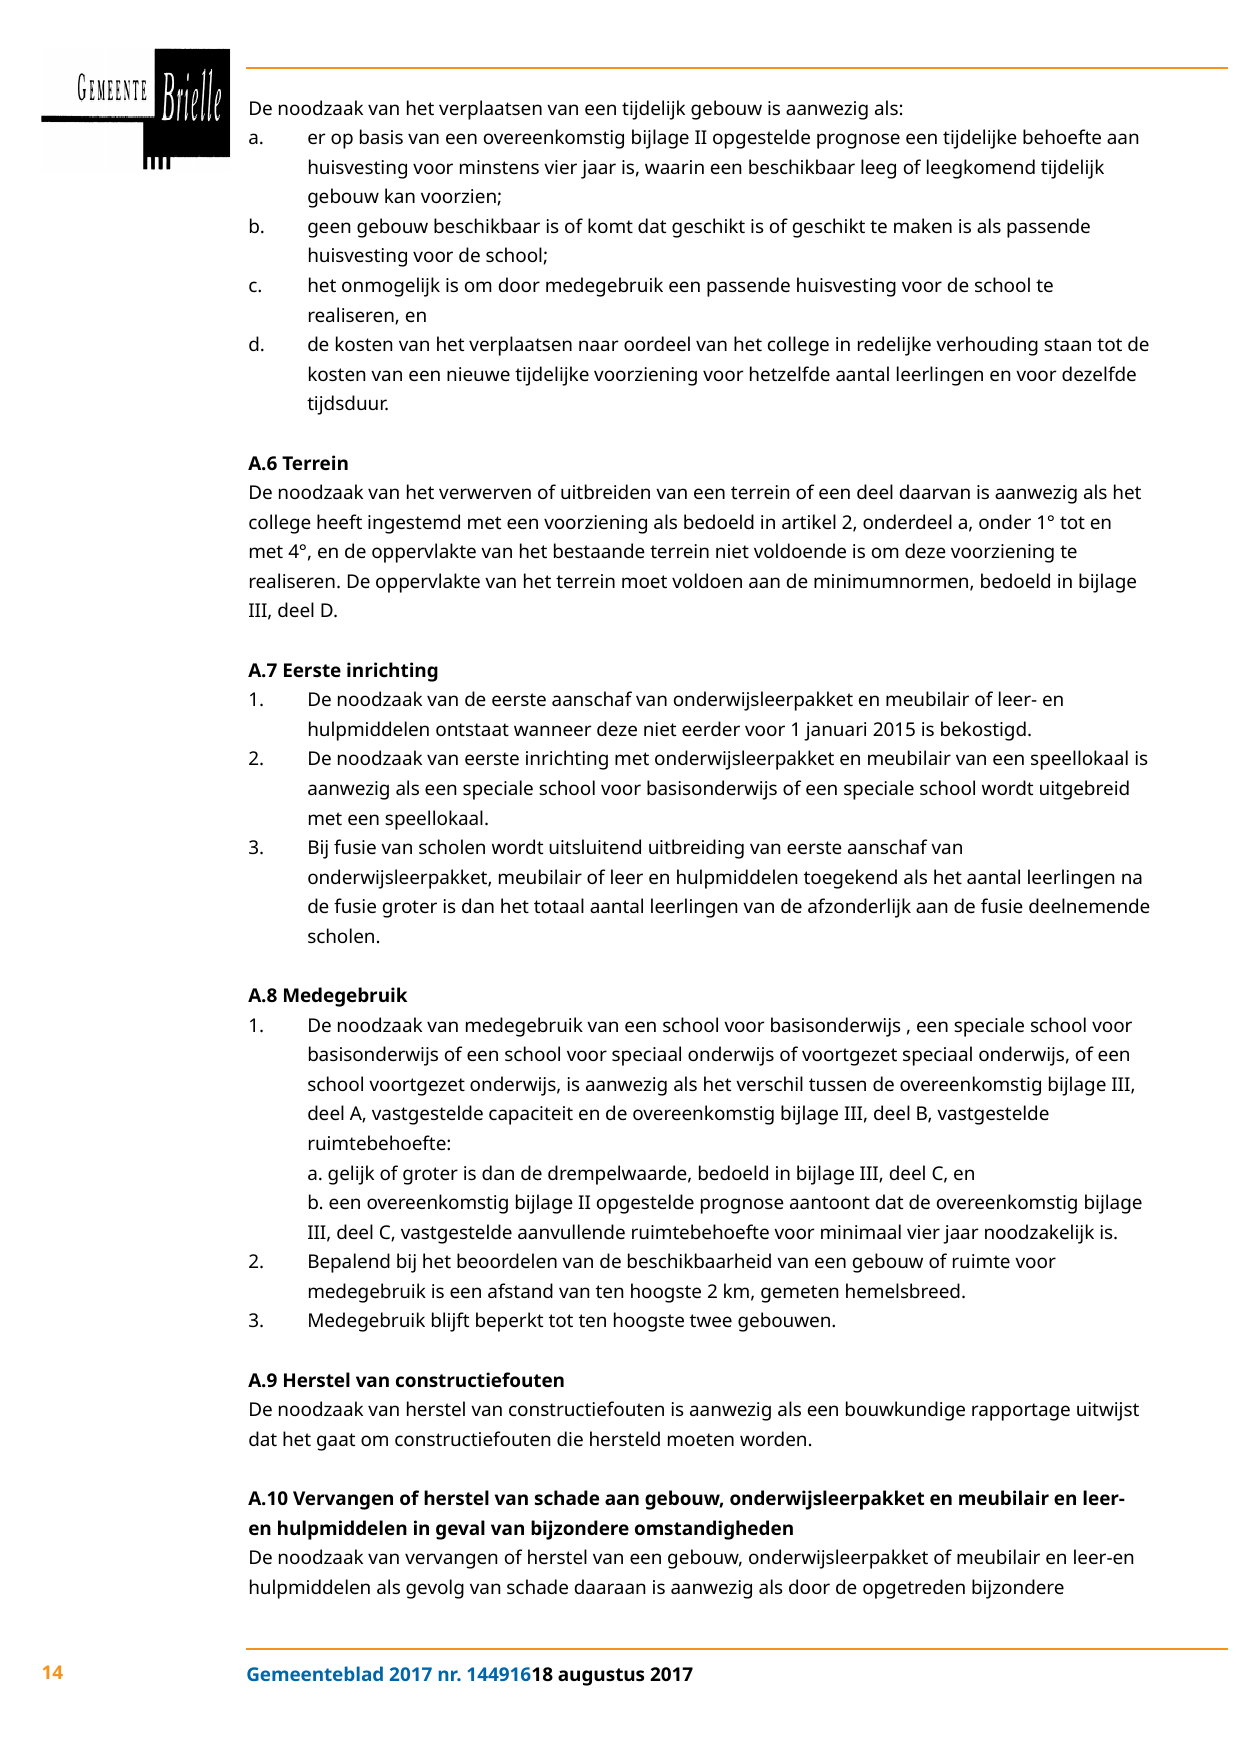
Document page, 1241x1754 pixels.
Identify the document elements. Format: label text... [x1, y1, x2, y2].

text A.10 Vervangen of herstel van schade aan gebouw, onderwijsleerpakket en meubilair en leer- en hulpmiddelen in geval van bijzondere omstandigheden [248, 1485, 1152, 1541]
text De noodzaak van het verwerven of uitbreiden van een terrein of een deel daarvan is aanwezig als het college heeft ingestemd met een voorziening als bedoeld in artikel 2, onderdeel a, onder 1° tot en met 4°, en de oppervlakte van het bestaande terrein niet voldoende is om deze voorziening te realiseren. De oppervlakte van het terrein moet voldoen aan de minimumnormen, bedoeld in bijlage III, deel D. [248, 479, 1152, 623]
list het onmogelijk is om door medegebruik een passende huisvesting voor de school te realiseren, en [248, 272, 1152, 328]
list De noodzaak van de eerste aanschaf van onderwijsleerpakket en meubilair of leer- en hulpmiddelen ontstaat wanneer deze niet eerder voor 1 januari 2015 is bekostigd. [248, 686, 1152, 742]
list de kosten van het verplaatsen naar oordeel van het college in redelijke verhouding staan tot de kosten van een nieuwe tijdelijke voorziening voor hetzelfde aantal leerlingen en voor dezelfde tijdsduur. [248, 331, 1152, 416]
text De noodzaak van herstel van constructiefouten is aanwezig als een bouwkundige rapportage uitwijst dat het gaat om constructiefouten die hersteld moeten worden. [248, 1396, 1152, 1452]
list Bij fusie van scholen wordt uitsluitend uitbreiding van eerste aanschaf van onderwijsleerpakket, meubilair of leer en hulpmiddelen toegekend als het aantal leerlingen na de fusie groter is dan het totaal aantal leerlingen van de afzonderlijk aan de fusie deelnemende scholen. [248, 834, 1152, 949]
list a. gelijk of groter is dan de drempelwaarde, bedoeld in bijlage III, deel C, en [248, 1160, 1152, 1186]
text A.9 Herstel van constructiefouten [248, 1367, 1152, 1393]
list er op basis van een overeenkomstig bijlage II opgestelde prognose een tijdelijke behoefte aan huisvesting voor minstens vier jaar is, waarin een beschikbaar leeg of leegkomend tijdelijk gebouw kan voorzien; [248, 124, 1152, 209]
list Medegebruik blijft beperkt tot ten hoogste twee gebouwen. [248, 1308, 1152, 1333]
text A.7 Eerste inrichting [248, 657, 1152, 683]
list geen gebouw beschikbaar is of komt dat geschikt is of geschikt te maken is als passende huisvesting voor de school; [248, 213, 1152, 268]
text A.6 Terrein [248, 450, 1152, 476]
text De noodzaak van het verplaatsen van een tijdelijk gebouw is aanwezig als: [248, 95, 1152, 121]
text De noodzaak van vervangen of herstel van een gebouw, onderwijsleerpakket of meubilair en leer-en hulpmiddelen als gevolg van schade daaraan is aanwezig als door de opgetreden bijzondere [248, 1544, 1152, 1600]
list De noodzaak van eerste inrichting met onderwijsleerpakket en meubilair van een speellokaal is aanwezig als een speciale school voor basisonderwijs of een speciale school wordt uitgebreid met een speellokaal. [248, 746, 1152, 831]
text A.8 Medegebruik [248, 982, 1152, 1008]
list Bepalend bij het beoordelen van de beschikbaarheid van een gebouw of ruimte voor medegebruik is een afstand van ten hoogste 2 km, gemeten hemelsbreed. [248, 1248, 1152, 1304]
list b. een overeenkomstig bijlage II opgestelde prognose aantoont dat de overeenkomstig bijlage III, deel C, vastgestelde aanvullende ruimtebehoefte voor minimaal vier jaar noodzakelijk is. [248, 1189, 1152, 1245]
picture [41, 47, 231, 172]
list De noodzaak van medegebruik van een school voor basisonderwijs , een speciale school voor basisonderwijs of een school voor speciaal onderwijs of voortgezet speciaal onderwijs, of een school voortgezet onderwijs, is aanwezig als het verschil tussen de overeenkomstig bijlage III, deel A, vastgestelde capaciteit en de overeenkomstig bijlage III, deel B, vastgestelde ruimtebehoefte: [248, 1012, 1152, 1156]
